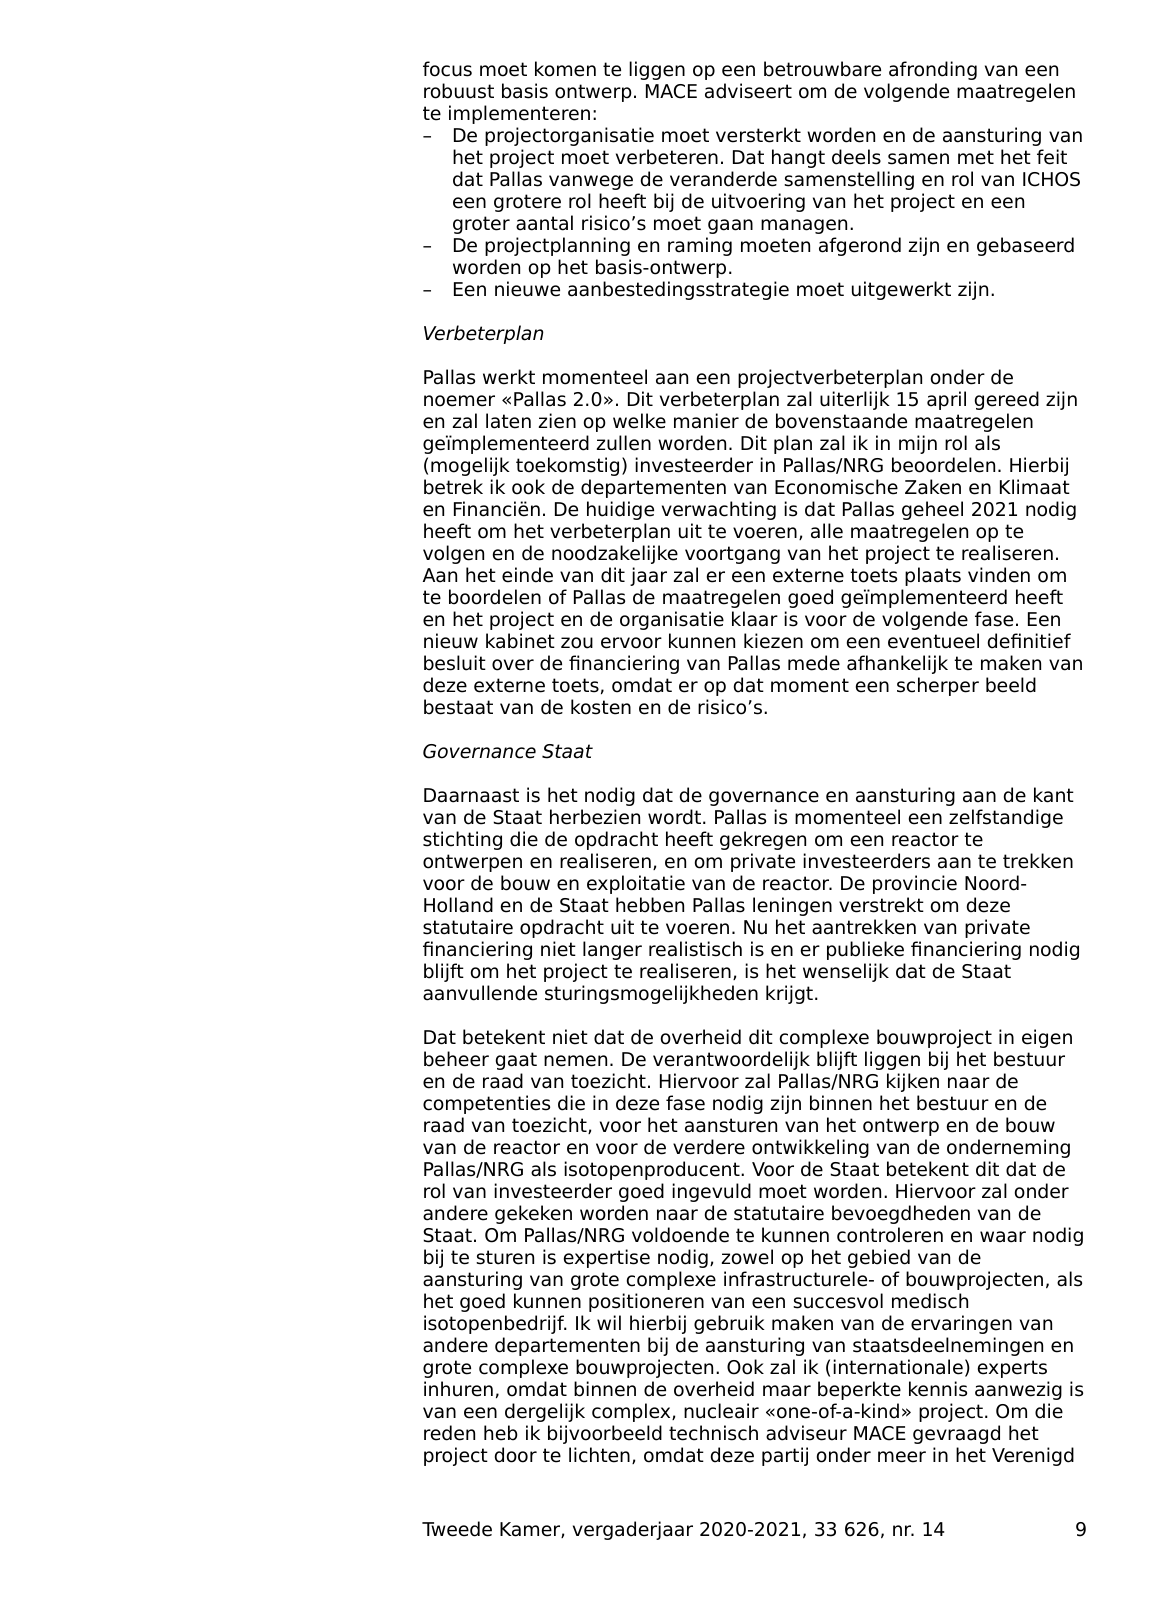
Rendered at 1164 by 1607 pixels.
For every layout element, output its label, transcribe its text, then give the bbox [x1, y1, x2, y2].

subtitle Verbeterplan [422, 323, 1087, 345]
text Daarnaast is het nodig dat de governance en aansturing aan de kant van de Staat herbezien wordt. Pallas is momenteel een zelfstandige stichting die de opdracht heeft gekregen om een reactor te ontwerpen en realiseren, en om private investeerders aan te trekken voor de bouw en exploitatie van de reactor. De provincie Noord-Holland en de Staat hebben Pallas leningen verstrekt om deze statutaire opdracht uit te voeren. Nu het aantrekken van private financiering niet langer realistisch is en er publieke financiering nodig blijft om het project te realiseren, is het wenselijk dat de Staat aanvullende sturingsmogelijkheden krijgt. [422, 785, 1087, 1005]
text – Een nieuwe aanbestedingsstrategie moet uitgewerkt zijn. [422, 279, 1087, 301]
text Pallas werkt momenteel aan een projectverbeterplan onder de noemer «Pallas 2.0». Dit verbeterplan zal uiterlijk 15 april gereed zijn en zal laten zien op welke manier de bovenstaande maatregelen geïmplementeerd zullen worden. Dit plan zal ik in mijn rol als (mogelijk toekomstig) investeerder in Pallas/NRG beoordelen. Hierbij betrek ik ook de departementen van Economische Zaken en Klimaat en Financiën. De huidige verwachting is dat Pallas geheel 2021 nodig heeft om het verbeterplan uit te voeren, alle maatregelen op te volgen en de noodzakelijke voortgang van het project te realiseren. Aan het einde van dit jaar zal er een externe toets plaats vinden om te boordelen of Pallas de maatregelen goed geïmplementeerd heeft en het project en de organisatie klaar is voor de volgende fase. Een nieuw kabinet zou ervoor kunnen kiezen om een eventueel definitief besluit over de financiering van Pallas mede afhankelijk te maken van deze externe toets, omdat er op dat moment een scherper beeld bestaat van de kosten en de risico’s. [422, 367, 1087, 719]
text Dat betekent niet dat de overheid dit complexe bouwproject in eigen beheer gaat nemen. De verantwoordelijk blijft liggen bij het bestuur en de raad van toezicht. Hiervoor zal Pallas/NRG kijken naar de competenties die in deze fase nodig zijn binnen het bestuur en de raad van toezicht, voor het aansturen van het ontwerp en de bouw van de reactor en voor de verdere ontwikkeling van de onderneming Pallas/NRG als isotopenproducent. Voor de Staat betekent dit dat de rol van investeerder goed ingevuld moet worden. Hiervoor zal onder andere gekeken worden naar de statutaire bevoegdheden van de Staat. Om Pallas/NRG voldoende te kunnen controleren en waar nodig bij te sturen is expertise nodig, zowel op het gebied van de aansturing van grote complexe infrastructurele- of bouwprojecten, als het goed kunnen positioneren van een succesvol medisch isotopenbedrijf. Ik wil hierbij gebruik maken van de ervaringen van andere departementen bij de aansturing van staatsdeelnemingen en grote complexe bouwprojecten. Ook zal ik (internationale) experts inhuren, omdat binnen de overheid maar beperkte kennis aanwezig is van een dergelijk complex, nucleair «one-of-a-kind» project. Om die reden heb ik bijvoorbeeld technisch adviseur MACE gevraagd het project door te lichten, omdat deze partij onder meer in het Verenigd [422, 1027, 1087, 1467]
text – De projectorganisatie moet versterkt worden en de aansturing van het project moet verbeteren. Dat hangt deels samen met het feit dat Pallas vanwege de veranderde samenstelling en rol van ICHOS een grotere rol heeft bij de uitvoering van het project en een groter aantal risico’s moet gaan managen. [422, 125, 1087, 235]
subtitle Governance Staat [422, 741, 1087, 763]
text – De projectplanning en raming moeten afgerond zijn en gebaseerd worden op het basis-ontwerp. [422, 235, 1087, 279]
text focus moet komen te liggen op een betrouwbare afronding van een robuust basis ontwerp. MACE adviseert om de volgende maatregelen te implementeren: [422, 59, 1087, 125]
